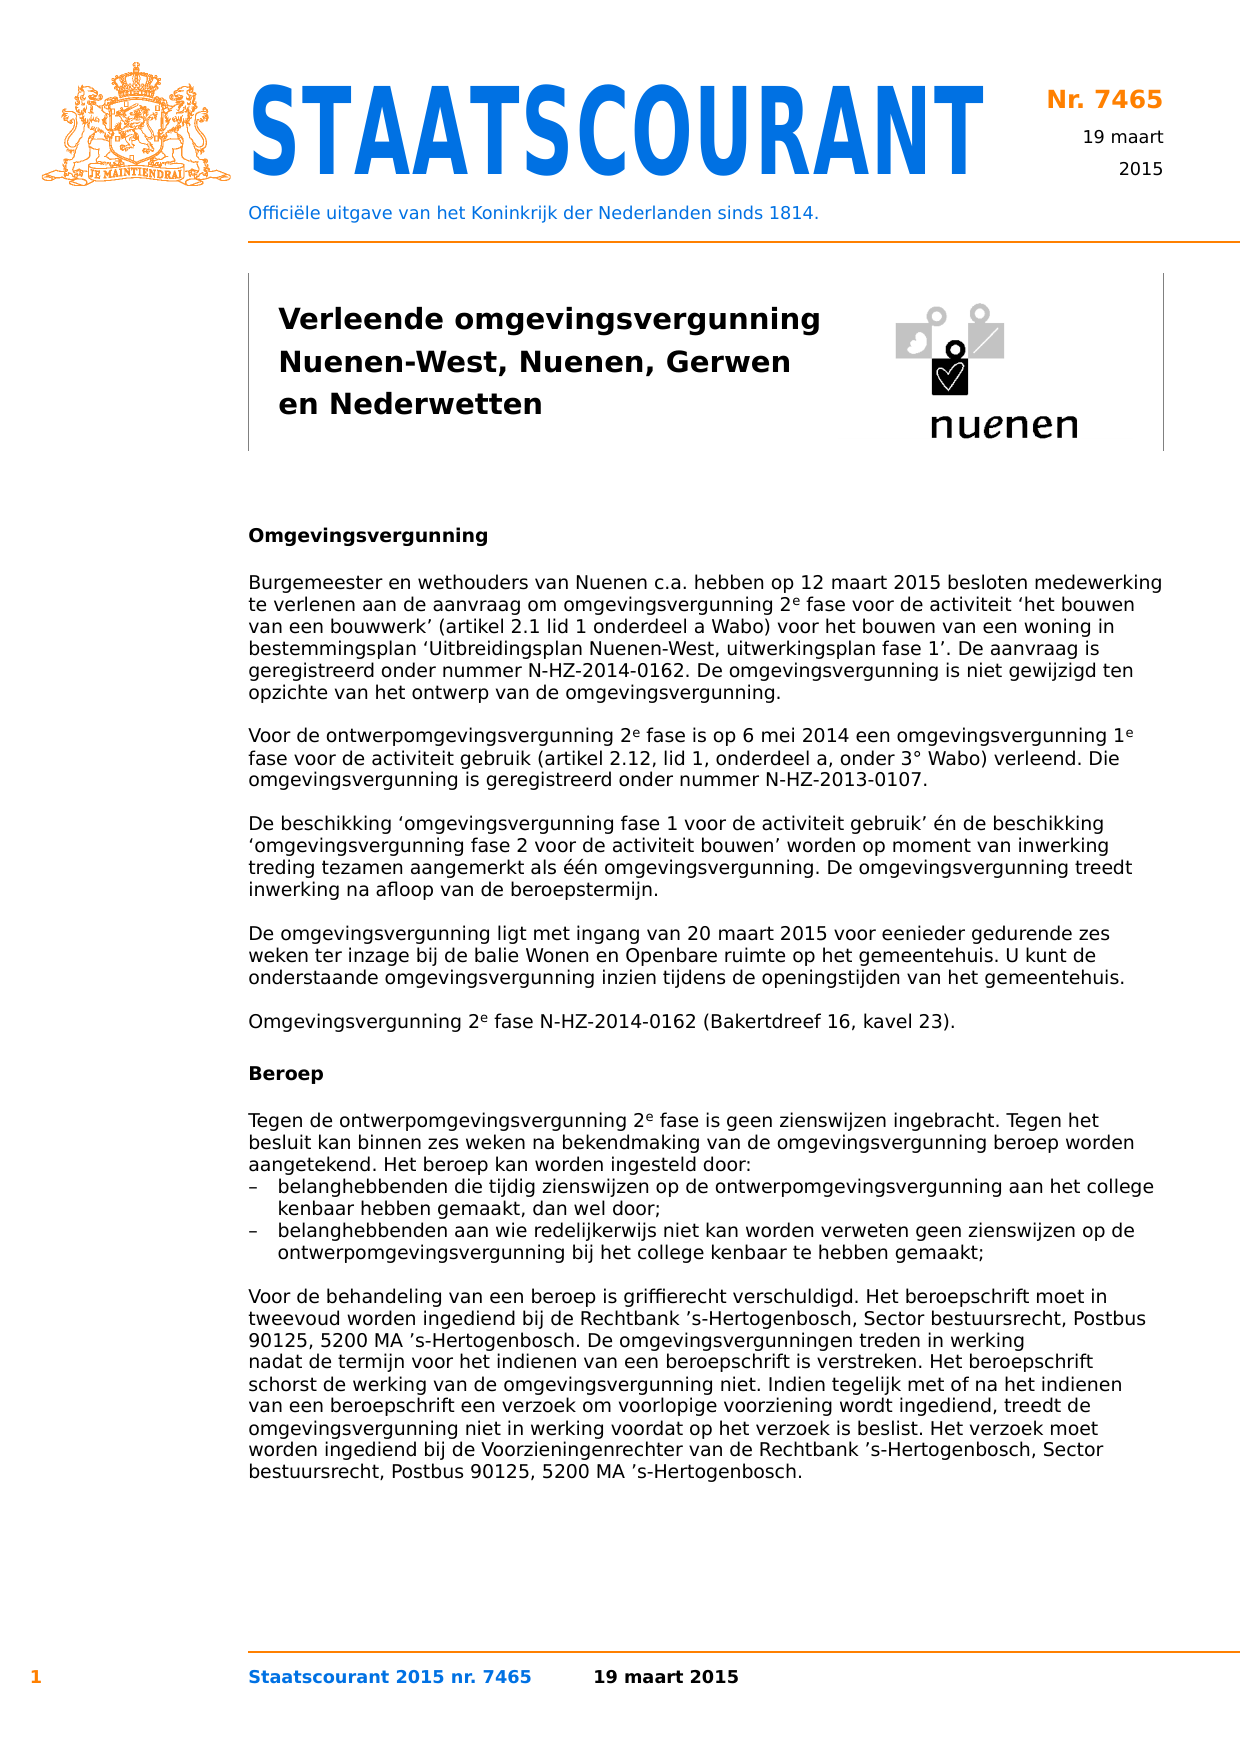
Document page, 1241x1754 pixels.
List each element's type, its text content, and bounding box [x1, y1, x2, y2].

picture [41, 62, 231, 186]
text nadat de termijn voor het indienen van een beroepschrift is verstreken. Het beroepschrift schorst de werking van de omgevingsvergunning niet. Indien tegelijk met of na het indienen van een beroepschrift een verzoek om voorlopige voorziening wordt ingediend, treedt de omgevingsvergunning niet in werking voordat op het verzoek is beslist. Het verzoek moet worden ingediend bij de Voorzieningenrechter van de Rechtbank ’s-Hertogenbosch, Sector bestuursrecht, Postbus 90125, 5200 MA ’s-Hertogenbosch. [248, 1351, 1163, 1483]
table_cell 19 maart [998, 121, 1240, 153]
text Tegen de ontwerpomgevingsvergunning 2e fase is geen zienswijzen ingebracht. Tegen het besluit kan binnen zes weken na bekendmaking van de omgevingsvergunning beroep worden aangetekend. Het beroep kan worden ingesteld door: [248, 1110, 1163, 1176]
table_cell Officiële uitgave van het Koninkrijk der Nederlanden sinds 1814. [248, 203, 1240, 241]
subtitle Beroep [248, 1063, 1163, 1085]
text De omgevingsvergunning ligt met ingang van 20 maart 2015 voor eenieder gedurende zes weken ter inzage bij de balie Wonen en Openbare ruimte op het gemeentehuis. U kunt de onderstaande omgevingsvergunning inzien tijdens de openingstijden van het gemeentehuis. [248, 923, 1163, 989]
text De beschikking ‘omgevingsvergunning fase 1 voor de activiteit gebruik’ én de beschikking ‘omgevingsvergunning fase 2 voor de activiteit bouwen’ worden op moment van inwerking treding tezamen aangemerkt als één omgevingsvergunning. De omgevingsvergunning treedt inwerking na afloop van de beroepstermijn. [248, 813, 1163, 901]
text Voor de ontwerpomgevingsvergunning 2e fase is op 6 mei 2014 een omgevingsvergunning 1e fase voor de activiteit gebruik (artikel 2.12, lid 1, onderdeel a, onder 3° Wabo) verleend. Die omgevingsvergunning is geregistreerd onder nummer N-HZ-2013-0107. [248, 725, 1163, 791]
subtitle Verleende omgevingsvergunning Nuenen-West, Nuenen, Gerwen en Nederwetten [249, 273, 1163, 451]
text – belanghebbenden aan wie redelijkerwijs niet kan worden verweten geen zienswijzen op de ontwerpomgevingsvergunning bij het college kenbaar te hebben gemaakt; [248, 1220, 1163, 1264]
text – belanghebbenden die tijdig zienswijzen op de ontwerpomgevingsvergunning aan het college kenbaar hebben gemaakt, dan wel door; [248, 1176, 1163, 1220]
table_header STAATSCOURANT [248, 62, 998, 203]
table_header Nr. 7465 [998, 62, 1240, 121]
text Voor de behandeling van een beroep is griffierecht verschuldigd. Het beroepschrift moet in tweevoud worden ingediend bij de Rechtbank ’s-Hertogenbosch, Sector bestuursrecht, Postbus 90125, 5200 MA ’s-Hertogenbosch. De omgevingsvergunningen treden in werking [248, 1286, 1163, 1351]
table_cell 2015 [998, 153, 1240, 203]
picture [838, 302, 1134, 439]
text Burgemeester en wethouders van Nuenen c.a. hebben op 12 maart 2015 besloten medewerking te verlenen aan de aanvraag om omgevingsvergunning 2e fase voor de activiteit ‘het bouwen van een bouwwerk’ (artikel 2.1 lid 1 onderdeel a Wabo) voor het bouwen van een woning in bestemmingsplan ‘Uitbreidingsplan Nuenen-West, uitwerkingsplan fase 1’. De aanvraag is geregistreerd onder nummer N-HZ-2014-0162. De omgevingsvergunning is niet gewijzigd ten opzichte van het ontwerp van de omgevingsvergunning. [248, 572, 1163, 703]
subtitle Omgevingsvergunning [248, 525, 1163, 547]
table_header [25, 62, 248, 241]
text Omgevingsvergunning 2e fase N-HZ-2014-0162 (Bakertdreef 16, kavel 23). [248, 1011, 1163, 1033]
